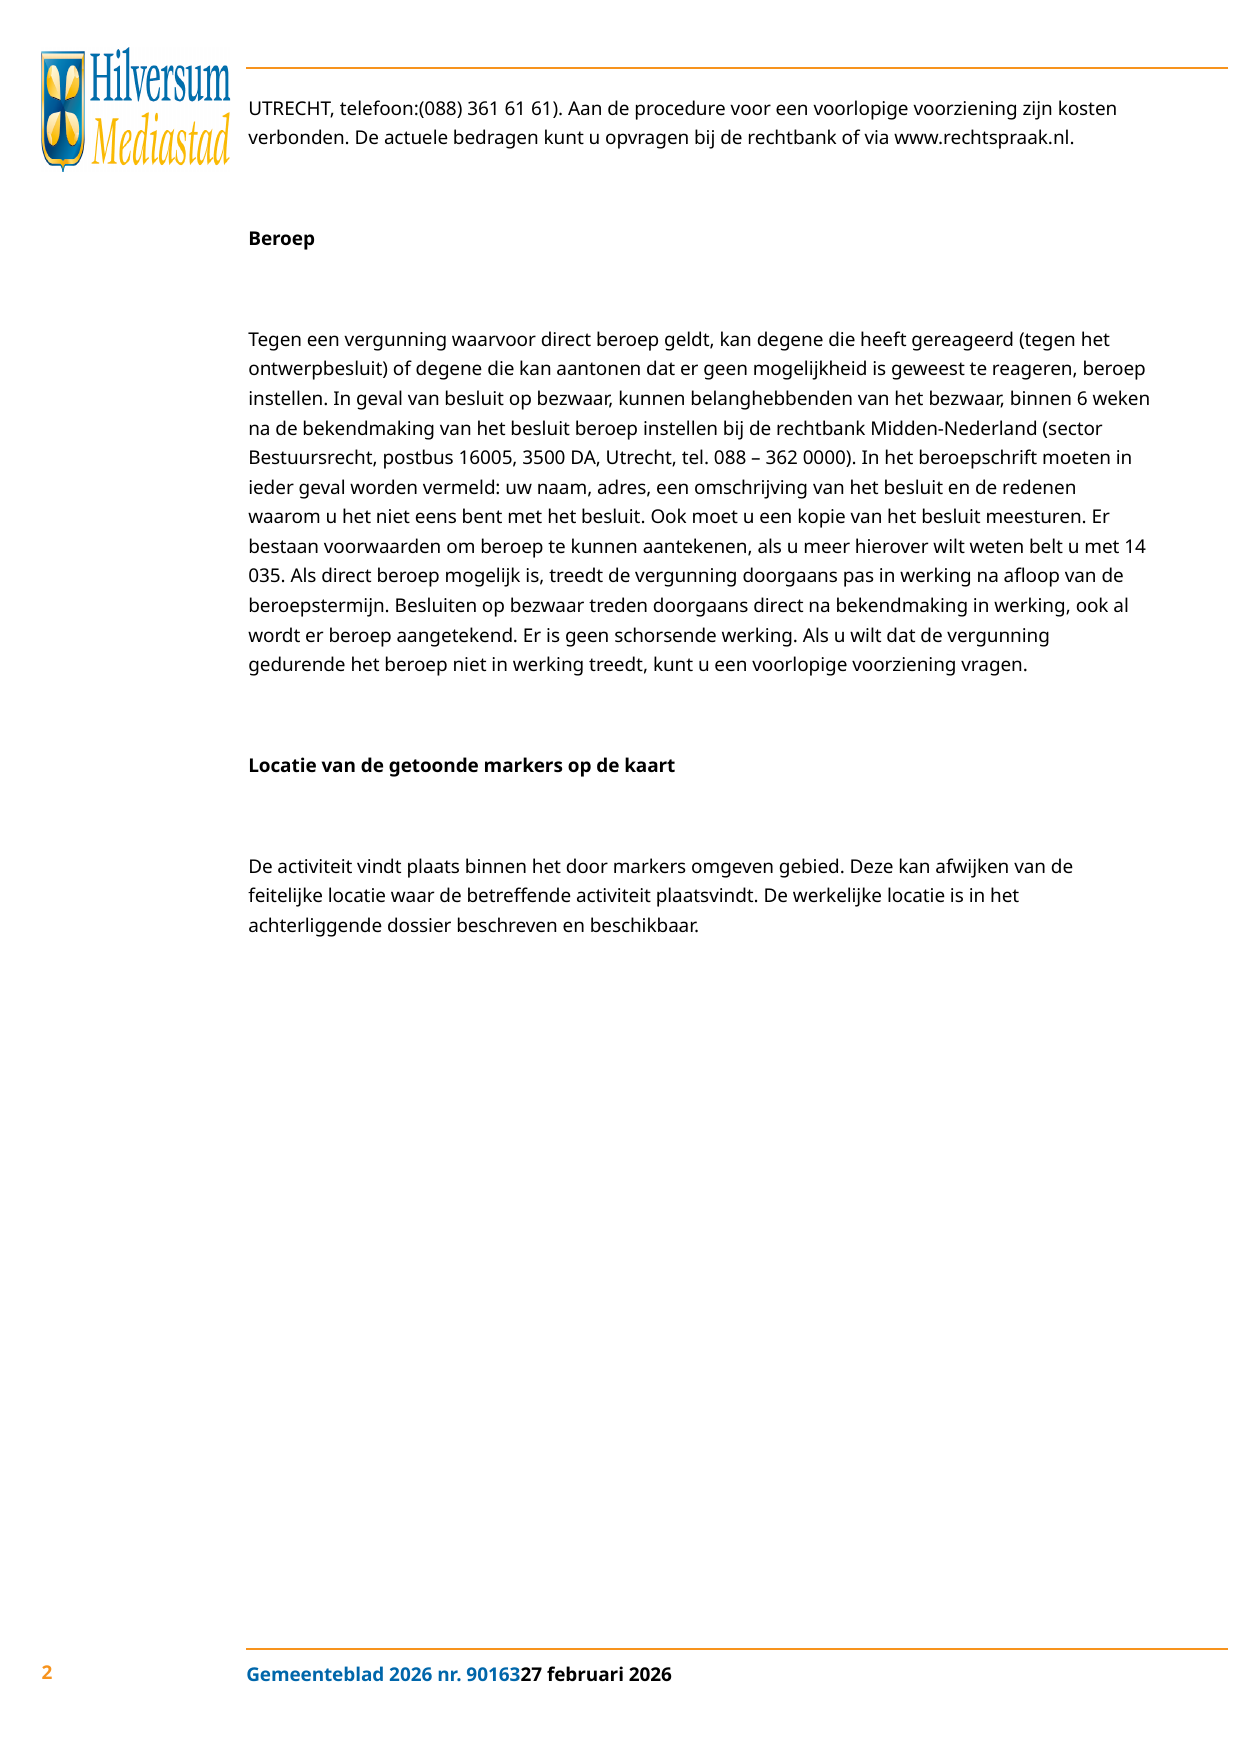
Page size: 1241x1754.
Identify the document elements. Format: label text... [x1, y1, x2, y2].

text UTRECHT, telefoon:(088) 361 61 61). Aan de procedure voor een voorlopige voorziening zijn kosten verbonden. De actuele bedragen kunt u opvragen bij de rechtbank of via www.rechtspraak.nl. [248, 95, 1152, 150]
text De activiteit vindt plaats binnen het door markers omgeven gebied. Deze kan afwijken van de feitelijke locatie waar de betreffende activiteit plaatsvindt. De werkelijke locatie is in het achterliggende dossier beschreven en beschikbaar. [248, 853, 1152, 938]
picture [41, 47, 231, 172]
text Beroep [248, 225, 1152, 251]
text Locatie van de getoonde markers op de kaart [248, 752, 1152, 778]
text Tegen een vergunning waarvoor direct beroep geldt, kan degene die heeft gereageerd (tegen het ontwerpbesluit) of degene die kan aantonen dat er geen mogelijkheid is geweest te reageren, beroep instellen. In geval van besluit op bezwaar, kunnen belanghebbenden van het bezwaar, binnen 6 weken na de bekendmaking van het besluit beroep instellen bij de rechtbank Midden-Nederland (sector Bestuursrecht, postbus 16005, 3500 DA, Utrecht, tel. 088 – 362 0000). In het beroepschrift moeten in ieder geval worden vermeld: uw naam, adres, een omschrijving van het besluit en de redenen waarom u het niet eens bent met het besluit. Ook moet u een kopie van het besluit meesturen. Er bestaan voorwaarden om beroep te kunnen aantekenen, als u meer hierover wilt weten belt u met 14 035. Als direct beroep mogelijk is, treedt de vergunning doorgaans pas in werking na afloop van de beroepstermijn. Besluiten op bezwaar treden doorgaans direct na bekendmaking in werking, ook al wordt er beroep aangetekend. Er is geen schorsende werking. Als u wilt dat de vergunning gedurende het beroep niet in werking treedt, kunt u een voorlopige voorziening vragen. [248, 326, 1152, 677]
